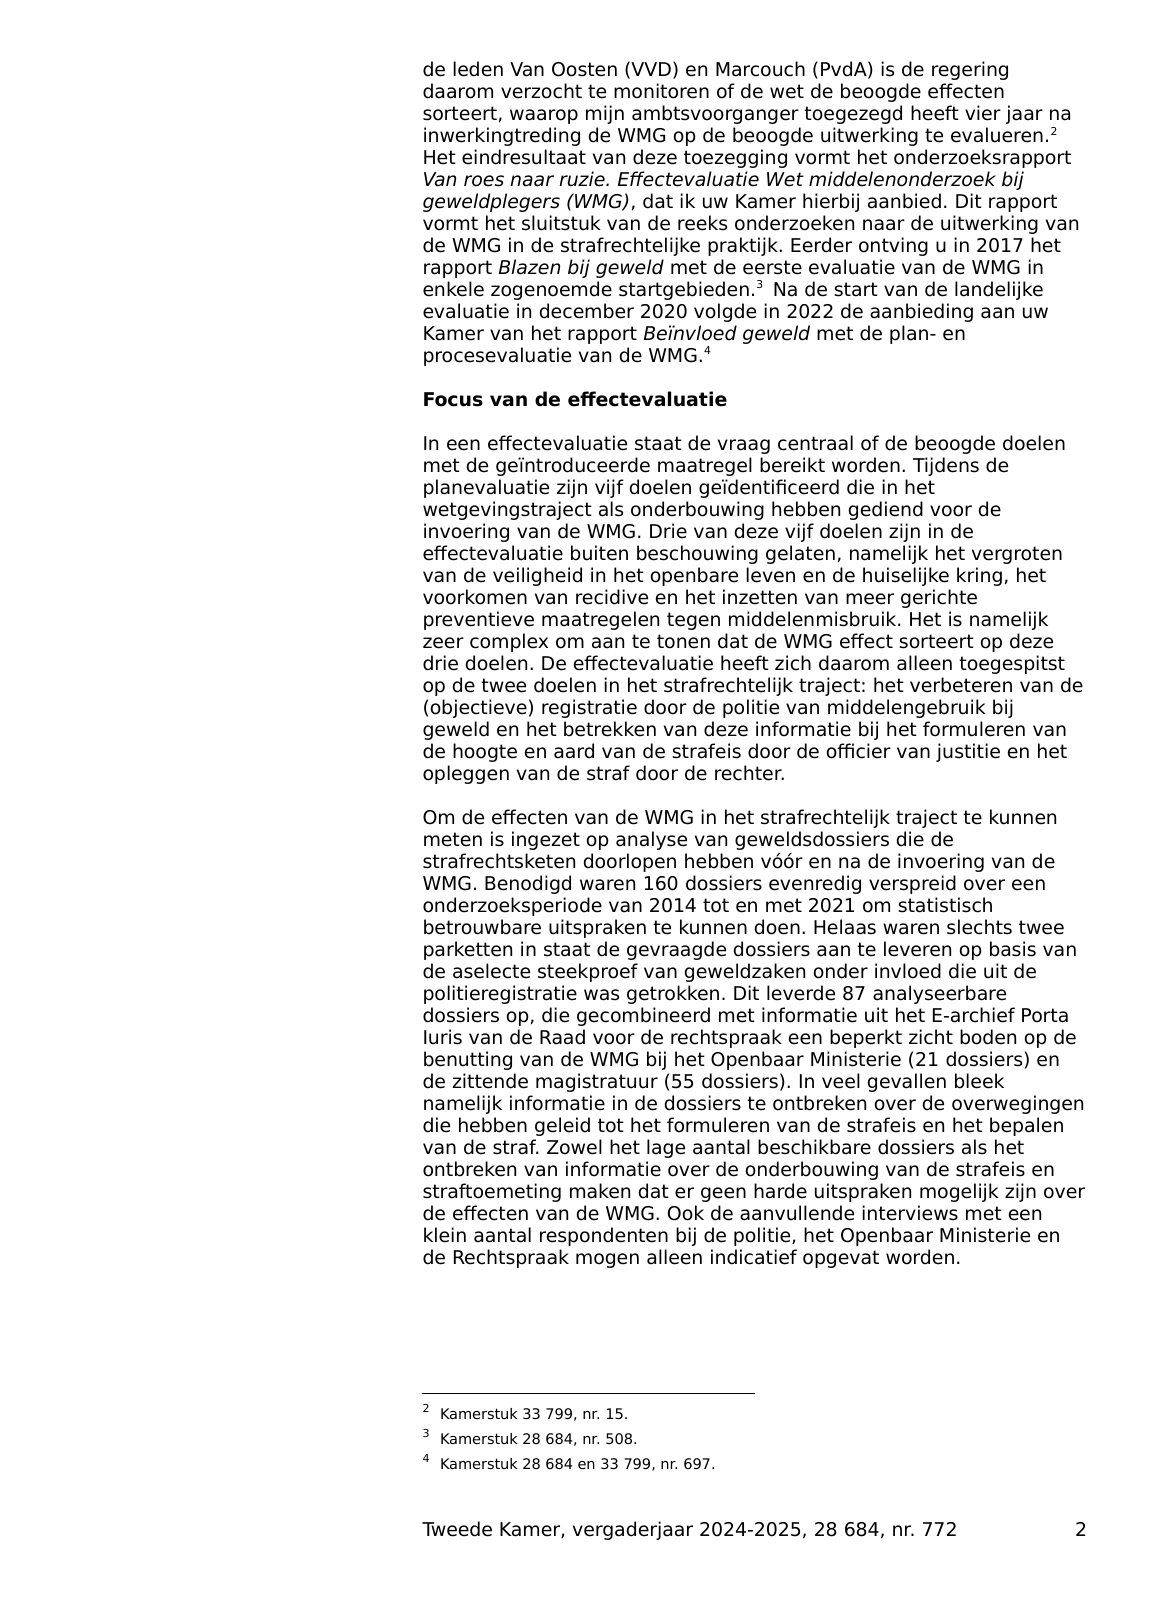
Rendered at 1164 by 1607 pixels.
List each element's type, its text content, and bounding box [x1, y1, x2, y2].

text Kamerstuk 33 799, nr. 15. [422, 1402, 1087, 1424]
text Om de effecten van de WMG in het strafrechtelijk traject te kunnen meten is ingezet op analyse van geweldsdossiers die de strafrechtsketen doorlopen hebben vóór en na de invoering van de WMG. Benodigd waren 160 dossiers evenredig verspreid over een onderzoeksperiode van 2014 tot en met 2021 om statistisch betrouwbare uitspraken te kunnen doen. Helaas waren slechts twee parketten in staat de gevraagde dossiers aan te leveren op basis van de aselecte steekproef van geweldzaken onder invloed die uit de politieregistratie was getrokken. Dit leverde 87 analyseerbare dossiers op, die gecombineerd met informatie uit het E-archief Porta Iuris van de Raad voor de rechtspraak een beperkt zicht boden op de benutting van de WMG bij het Openbaar Ministerie (21 dossiers) en de zittende magistratuur (55 dossiers). In veel gevallen bleek namelijk informatie in de dossiers te ontbreken over de overwegingen die hebben geleid tot het formuleren van de strafeis en het bepalen van de straf. Zowel het lage aantal beschikbare dossiers als het ontbreken van informatie over de onderbouwing van de strafeis en straftoemeting maken dat er geen harde uitspraken mogelijk zijn over de effecten van de WMG. Ook de aanvullende interviews met een klein aantal respondenten bij de politie, het Openbaar Ministerie en de Rechtspraak mogen alleen indicatief opgevat worden. [422, 807, 1087, 1268]
text In een effectevaluatie staat de vraag centraal of de beoogde doelen met de geïntroduceerde maatregel bereikt worden. Tijdens de planevaluatie zijn vijf doelen geïdentificeerd die in het wetgevingstraject als onderbouwing hebben gediend voor de invoering van de WMG. Drie van deze vijf doelen zijn in de effectevaluatie buiten beschouwing gelaten, namelijk het vergroten van de veiligheid in het openbare leven en de huiselijke kring, het voorkomen van recidive en het inzetten van meer gerichte preventieve maatregelen tegen middelenmisbruik. Het is namelijk zeer complex om aan te tonen dat de WMG effect sorteert op deze drie doelen. De effectevaluatie heeft zich daarom alleen toegespitst op de twee doelen in het strafrechtelijk traject: het verbeteren van de (objectieve) registratie door de politie van middelengebruik bij geweld en het betrekken van deze informatie bij het formuleren van de hoogte en aard van de strafeis door de officier van justitie en het opleggen van de straf door de rechter. [422, 433, 1087, 785]
text Kamerstuk 28 684 en 33 799, nr. 697. [422, 1452, 1087, 1474]
subtitle Focus van de effectevaluatie [422, 389, 1087, 411]
text Kamerstuk 28 684, nr. 508. [422, 1427, 1087, 1449]
text de leden Van Oosten (VVD) en Marcouch (PvdA) is de regering daarom verzocht te monitoren of de wet de beoogde effecten sorteert, waarop mijn ambtsvoorganger toegezegd heeft vier jaar na inwerkingtreding de WMG op de beoogde uitwerking te evalueren. Het eindresultaat van deze toezegging vormt het onderzoeksrapport Van roes naar ruzie. Effectevaluatie Wet middelenonderzoek bij geweldplegers (WMG), dat ik uw Kamer hierbij aanbied. Dit rapport vormt het sluitstuk van de reeks onderzoeken naar de uitwerking van de WMG in de strafrechtelijke praktijk. Eerder ontving u in 2017 het rapport Blazen bij geweld met de eerste evaluatie van de WMG in enkele zogenoemde startgebieden. Na de start van de landelijke evaluatie in december 2020 volgde in 2022 de aanbieding aan uw Kamer van het rapport Beïnvloed geweld met de plan- en procesevaluatie van de WMG. [422, 59, 1087, 367]
